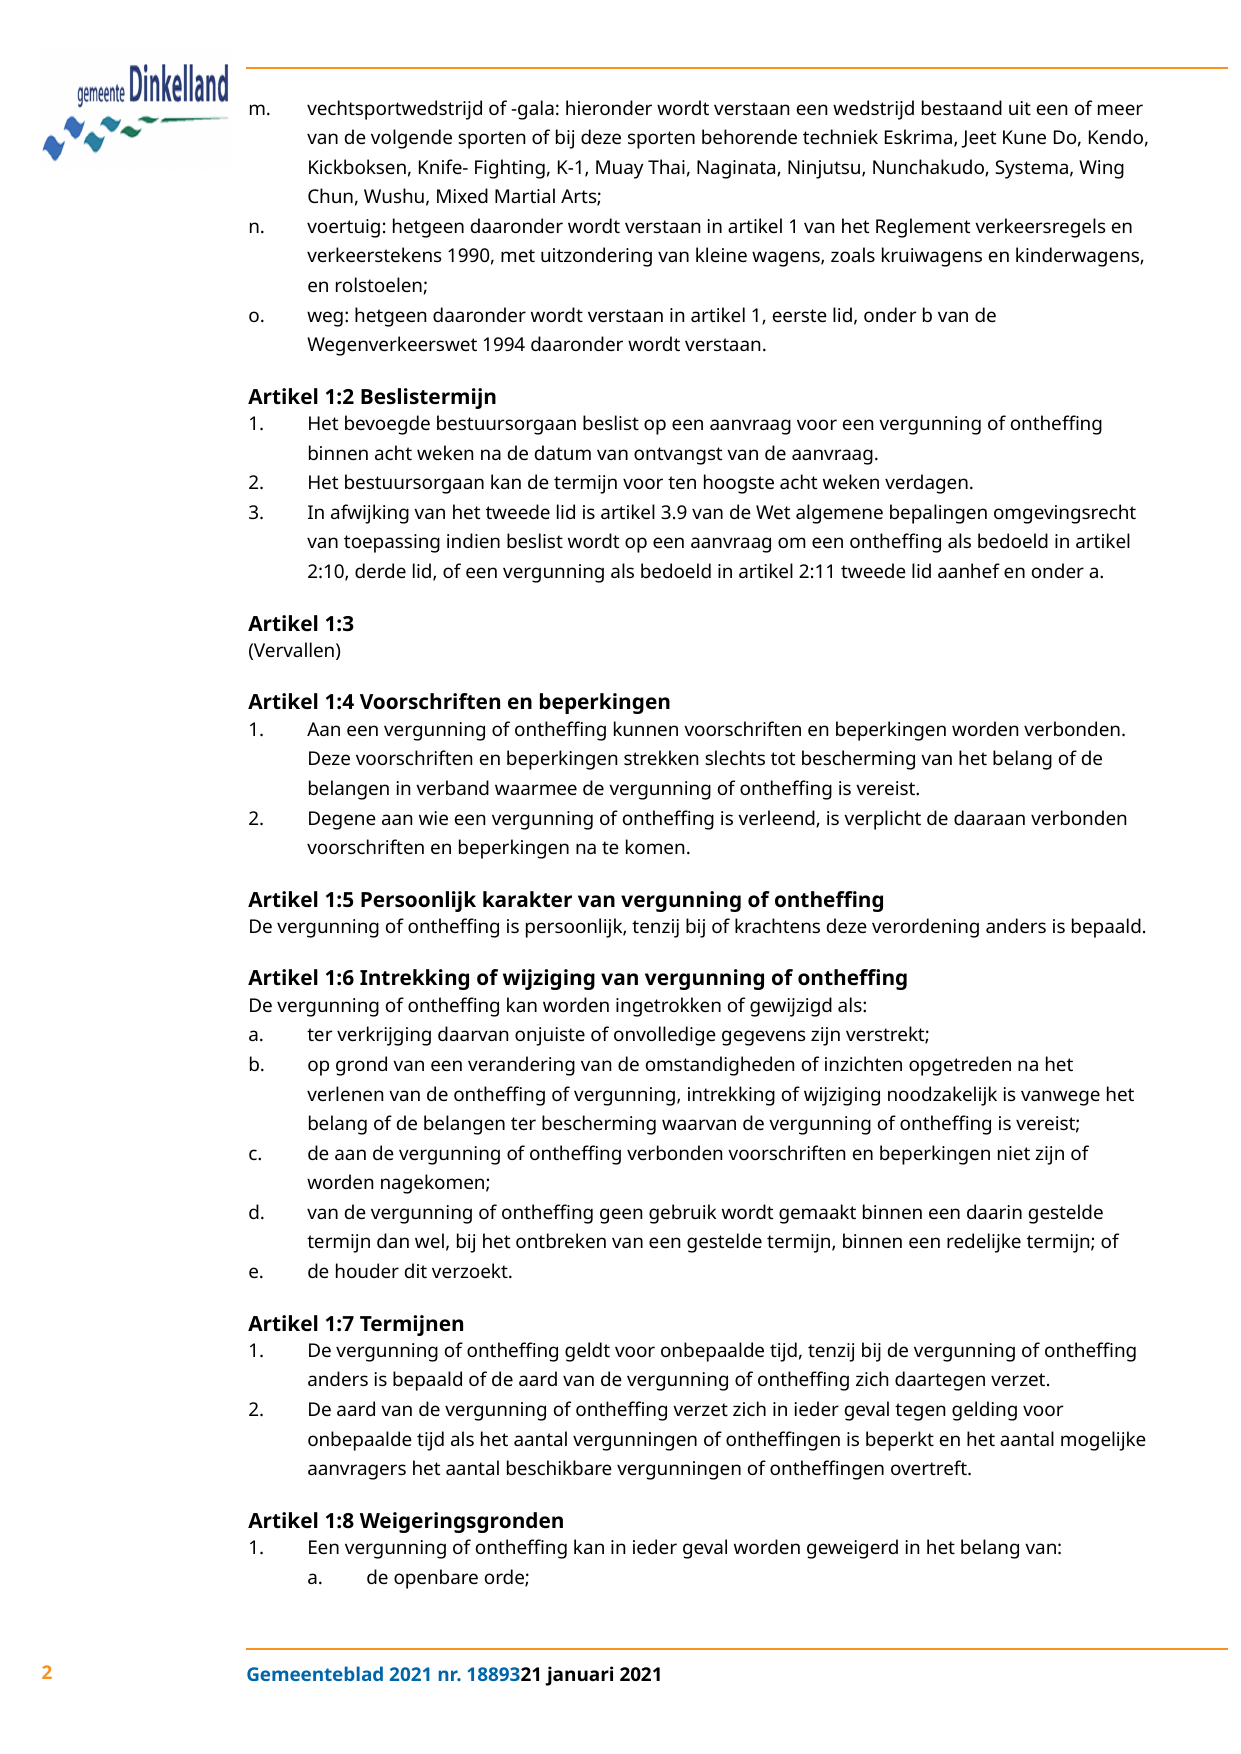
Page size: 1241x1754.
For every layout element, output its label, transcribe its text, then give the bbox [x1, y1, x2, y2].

text Artikel 1:2 Beslistermijn [248, 382, 1152, 410]
list de openbare orde; [307, 1564, 1152, 1589]
list op grond van een verandering van de omstandigheden of inzichten opgetreden na het verlenen van de ontheffing of vergunning, intrekking of wijziging noodzakelijk is vanwege het belang of de belangen ter bescherming waarvan de vergunning of ontheffing is vereist; [248, 1051, 1152, 1136]
text (Vervallen) [248, 637, 1152, 663]
list van de vergunning of ontheffing geen gebruik wordt gemaakt binnen een daarin gestelde termijn dan wel, bij het ontbreken van een gestelde termijn, binnen een redelijke termijn; of [248, 1199, 1152, 1254]
list In afwijking van het tweede lid is artikel 3.9 van de Wet algemene bepalingen omgevingsrecht van toepassing indien beslist wordt op een aanvraag om een ontheffing als bedoeld in artikel 2:10, derde lid, of een vergunning als bedoeld in artikel 2:11 tweede lid aanhef en onder a. [248, 499, 1152, 584]
list Een vergunning of ontheffing kan in ieder geval worden geweigerd in het belang van: [248, 1534, 1152, 1560]
text Artikel 1:4 Voorschriften en beperkingen [248, 687, 1152, 716]
list ter verkrijging daarvan onjuiste of onvolledige gegevens zijn verstrekt; [248, 1022, 1152, 1047]
text Artikel 1:6 Intrekking of wijziging van vergunning of ontheffing [248, 963, 1152, 992]
picture [41, 47, 231, 172]
list de aan de vergunning of ontheffing verbonden voorschriften en beperkingen niet zijn of worden nagekomen; [248, 1140, 1152, 1195]
list De vergunning of ontheffing geldt voor onbepaalde tijd, tenzij bij de vergunning of ontheffing anders is bepaald of de aard van de vergunning of ontheffing zich daartegen verzet. [248, 1337, 1152, 1392]
list de houder dit verzoekt. [248, 1258, 1152, 1284]
text De vergunning of ontheffing kan worden ingetrokken of gewijzigd als: [248, 992, 1152, 1018]
list De aard van de vergunning of ontheffing verzet zich in ieder geval tegen gelding voor onbepaalde tijd als het aantal vergunningen of ontheffingen is beperkt en het aantal mogelijke aanvragers het aantal beschikbare vergunningen of ontheffingen overtreft. [248, 1396, 1152, 1481]
text Artikel 1:5 Persoonlijk karakter van vergunning of ontheffing [248, 885, 1152, 913]
list Het bevoegde bestuursorgaan beslist op een aanvraag voor een vergunning of ontheffing binnen acht weken na de datum van ontvangst van de aanvraag. [248, 410, 1152, 466]
text Artikel 1:3 [248, 609, 1152, 637]
list Aan een vergunning of ontheffing kunnen voorschriften en beperkingen worden verbonden. Deze voorschriften en beperkingen strekken slechts tot bescherming van het belang of de belangen in verband waarmee de vergunning of ontheffing is vereist. [248, 716, 1152, 801]
list voertuig: hetgeen daaronder wordt verstaan in artikel 1 van het Reglement verkeersregels en verkeerstekens 1990, met uitzondering van kleine wagens, zoals kruiwagens en kinderwagens, en rolstoelen; [248, 213, 1152, 298]
text Artikel 1:7 Termijnen [248, 1309, 1152, 1337]
list vechtsportwedstrijd of -gala: hieronder wordt verstaan een wedstrijd bestaand uit een of meer van de volgende sporten of bij deze sporten behorende techniek Eskrima, Jeet Kune Do, Kendo, Kickboksen, Knife- Fighting, K-1, Muay Thai, Naginata, Ninjutsu, Nunchakudo, Systema, Wing Chun, Wushu, Mixed Martial Arts; [248, 95, 1152, 209]
list Degene aan wie een vergunning of ontheffing is verleend, is verplicht de daaraan verbonden voorschriften en beperkingen na te komen. [248, 805, 1152, 860]
text Artikel 1:8 Weigeringsgronden [248, 1506, 1152, 1534]
text De vergunning of ontheffing is persoonlijk, tenzij bij of krachtens deze verordening anders is bepaald. [248, 913, 1152, 939]
list weg: hetgeen daaronder wordt verstaan in artikel 1, eerste lid, onder b van de Wegenverkeerswet 1994 daaronder wordt verstaan. [248, 302, 1152, 357]
list Het bestuursorgaan kan de termijn voor ten hoogste acht weken verdagen. [248, 469, 1152, 495]
